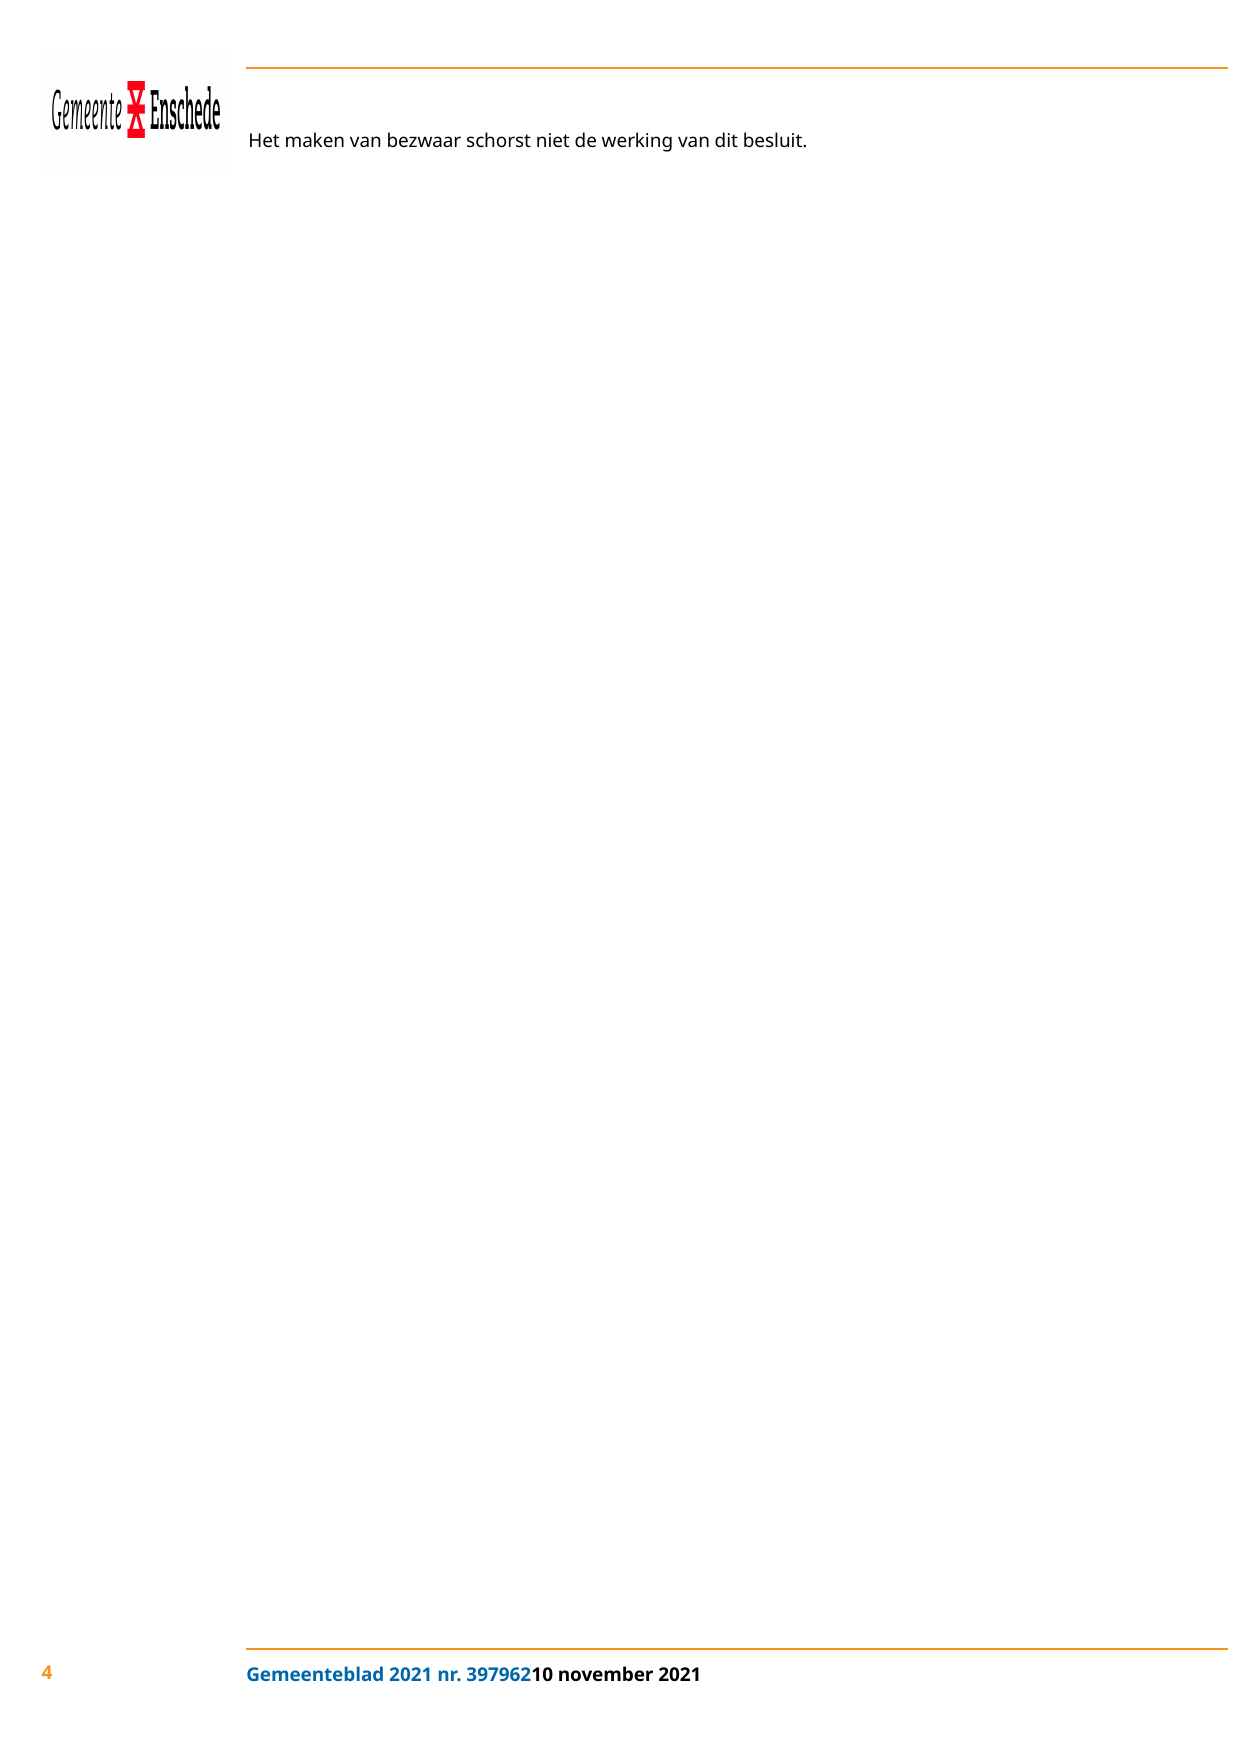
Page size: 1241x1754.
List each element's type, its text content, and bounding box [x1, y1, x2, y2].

picture [41, 47, 231, 172]
text Het maken van bezwaar schorst niet de werking van dit besluit. [248, 132, 1152, 151]
